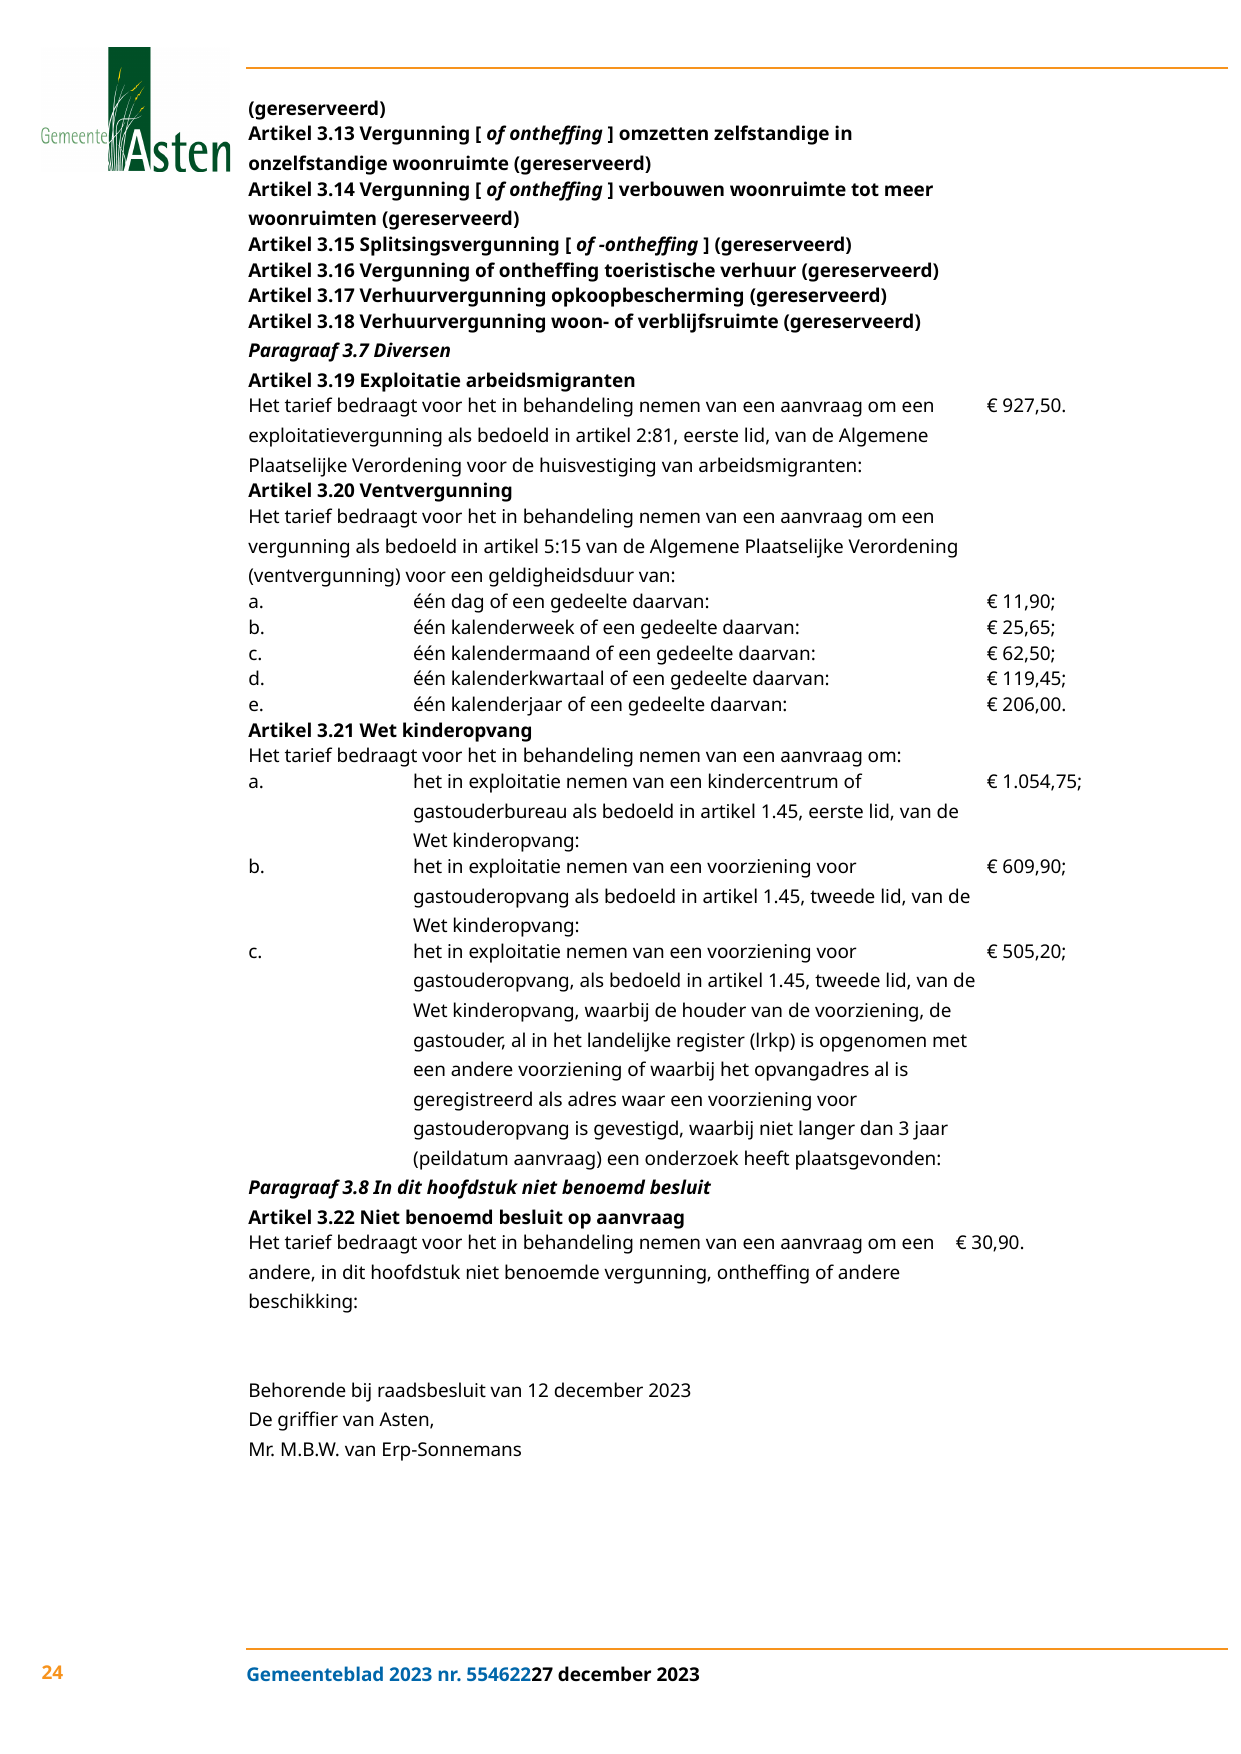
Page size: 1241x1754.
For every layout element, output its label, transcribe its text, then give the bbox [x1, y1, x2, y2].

table_cell [956, 121, 1152, 176]
text Mr. M.B.W. van Erp-Sonnemans [248, 1436, 1152, 1462]
table_cell a. [248, 588, 413, 614]
table_cell € 30,90. [956, 1230, 1152, 1314]
table_cell € 609,90; [987, 853, 1152, 938]
table_cell Het tarief bedraagt voor het in behandeling nemen van een aanvraag om een vergunning als bedoeld in artikel 5:15 van de Algemene Plaatselijke Verordening (ventvergunning) voor een geldigheidsduur van: [248, 503, 987, 588]
table_cell c. [248, 640, 413, 665]
table_cell [956, 176, 1152, 231]
table_cell d. [248, 665, 413, 691]
table_cell € 11,90; [987, 588, 1152, 614]
table_header [956, 1204, 1152, 1229]
table_cell c. [248, 938, 413, 1171]
table_cell € 119,45; [987, 665, 1152, 691]
table_cell Artikel 3.15 Splitsingsvergunning [ of -ontheffing ] (gereserveerd) [248, 231, 956, 257]
table_cell Het tarief bedraagt voor het in behandeling nemen van een aanvraag om: [248, 743, 987, 768]
text Behorende bij raadsbesluit van 12 december 2023 [248, 1377, 1152, 1403]
table_cell € 62,50; [987, 640, 1152, 665]
table_cell € 505,20; [987, 938, 1152, 1171]
text De griffier van Asten, [248, 1406, 1152, 1432]
table_cell één kalendermaand of een gedeelte daarvan: [413, 640, 987, 665]
table_cell € 1.054,75; [987, 768, 1152, 853]
table_cell Het tarief bedraagt voor het in behandeling nemen van een aanvraag om een exploitatievergunning als bedoeld in artikel 2:81, eerste lid, van de Algemene Plaatselijke Verordening voor de huisvestiging van arbeidsmigranten: [248, 393, 987, 478]
table_cell [987, 503, 1152, 588]
table_cell e. [248, 691, 413, 717]
table_cell [987, 743, 1152, 768]
table_cell [956, 283, 1152, 308]
table_cell het in exploitatie nemen van een kindercentrum of gastouderbureau als bedoeld in artikel 1.45, eerste lid, van de Wet kinderopvang: [413, 768, 987, 853]
table_cell Artikel 3.16 Vergunning of ontheffing toeristische verhuur (gereserveerd) [248, 257, 956, 283]
table_cell [956, 257, 1152, 283]
table_cell € 927,50. [987, 393, 1152, 478]
table_cell het in exploitatie nemen van een voorziening voor gastouderopvang, als bedoeld in artikel 1.45, tweede lid, van de Wet kinderopvang, waarbij de houder van de voorziening, de gastouder, al in het landelijke register (lrkp) is opgenomen met een andere voorziening of waarbij het opvangadres al is geregistreerd als adres waar een voorziening voor gastouderopvang is gevestigd, waarbij niet langer dan 3 jaar (peildatum aanvraag) een onderzoek heeft plaatsgevonden: [413, 938, 987, 1171]
table_cell het in exploitatie nemen van een voorziening voor gastouderopvang als bedoeld in artikel 1.45, tweede lid, van de Wet kinderopvang: [413, 853, 987, 938]
table_cell a. [248, 768, 413, 853]
table_cell [956, 308, 1152, 334]
table_cell Artikel 3.18 Verhuurvergunning woon- of verblijfsruimte (gereserveerd) [248, 308, 956, 334]
text Paragraaf 3.8 In dit hoofdstuk niet benoemd besluit [248, 1174, 1152, 1200]
table_cell [987, 717, 1152, 743]
table_cell Artikel 3.21 Wet kinderopvang [248, 717, 987, 743]
table_cell één kalenderweek of een gedeelte daarvan: [413, 614, 987, 640]
table_cell Artikel 3.14 Vergunning [ of ontheffing ] verbouwen woonruimte tot meer woonruimten (gereserveerd) [248, 176, 956, 231]
picture [41, 47, 231, 172]
table_cell b. [248, 614, 413, 640]
table_cell [956, 95, 1152, 121]
table_cell één kalenderkwartaal of een gedeelte daarvan: [413, 665, 987, 691]
table_cell Het tarief bedraagt voor het in behandeling nemen van een aanvraag om een andere, in dit hoofdstuk niet benoemde vergunning, ontheffing of andere beschikking: [248, 1230, 956, 1314]
table_cell één dag of een gedeelte daarvan: [413, 588, 987, 614]
table_header Artikel 3.22 Niet benoemd besluit op aanvraag [248, 1204, 956, 1229]
table_cell € 206,00. [987, 691, 1152, 717]
table_cell b. [248, 853, 413, 938]
text Paragraaf 3.7 Diversen [248, 337, 1152, 363]
table_cell [956, 231, 1152, 257]
table_cell Artikel 3.20 Ventvergunning [248, 478, 987, 503]
table_cell € 25,65; [987, 614, 1152, 640]
table_cell [987, 478, 1152, 503]
table_cell één kalenderjaar of een gedeelte daarvan: [413, 691, 987, 717]
table_header [987, 367, 1152, 393]
table_cell (gereserveerd) [248, 95, 956, 121]
table_cell Artikel 3.13 Vergunning [ of ontheffing ] omzetten zelfstandige in onzelfstandige woonruimte (gereserveerd) [248, 121, 956, 176]
table_cell Artikel 3.17 Verhuurvergunning opkoopbescherming (gereserveerd) [248, 283, 956, 308]
table_header Artikel 3.19 Exploitatie arbeidsmigranten [248, 367, 987, 393]
